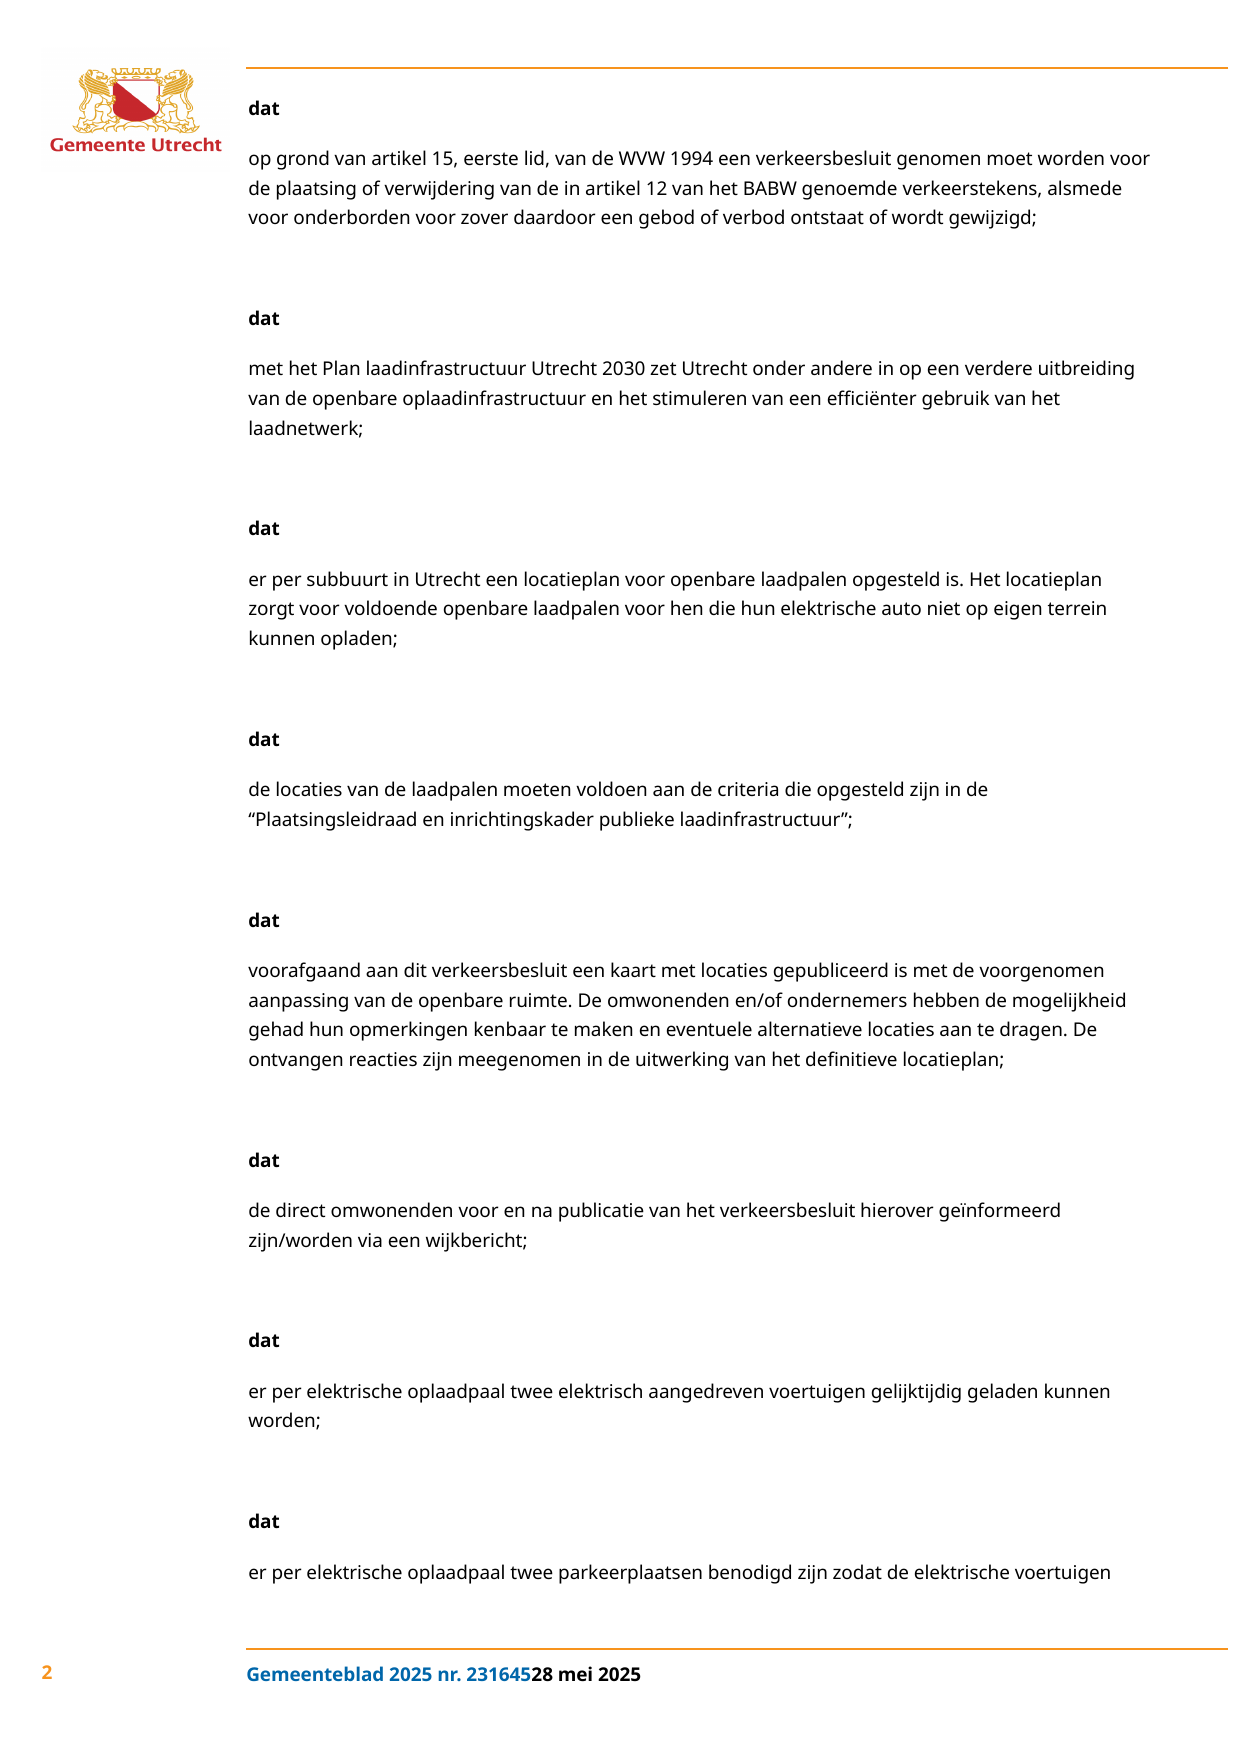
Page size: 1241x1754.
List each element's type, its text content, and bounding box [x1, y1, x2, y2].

text voorafgaand aan dit verkeersbesluit een kaart met locaties gepubliceerd is met de voorgenomen aanpassing van de openbare ruimte. De omwonenden en/of ondernemers hebben de mogelijkheid gehad hun opmerkingen kenbaar te maken en eventuele alternatieve locaties aan te dragen. De ontvangen reacties zijn meegenomen in de uitwerking van het definitieve locatieplan; [248, 957, 1152, 1072]
text de direct omwonenden voor en na publicatie van het verkeersbesluit hierover geïnformeerd zijn/worden via een wijkbericht; [248, 1197, 1152, 1253]
picture [41, 47, 231, 172]
text er per elektrische oplaadpaal twee elektrisch aangedreven voertuigen gelijktijdig geladen kunnen worden; [248, 1378, 1152, 1433]
text dat [248, 95, 1152, 121]
text met het Plan laadinfrastructuur Utrecht 2030 zet Utrecht onder andere in op een verdere uitbreiding van de openbare oplaadinfrastructuur en het stimuleren van een efficiënter gebruik van het laadnetwerk; [248, 356, 1152, 441]
text dat [248, 907, 1152, 933]
text dat [248, 1508, 1152, 1534]
text op grond van artikel 15, eerste lid, van de WVW 1994 een verkeersbesluit genomen moet worden voor de plaatsing of verwijdering van de in artikel 12 van het BABW genoemde verkeerstekens, alsmede voor onderborden voor zover daardoor een gebod of verbod ontstaat of wordt gewijzigd; [248, 145, 1152, 230]
text dat [248, 1328, 1152, 1353]
text dat [248, 516, 1152, 541]
text de locaties van de laadpalen moeten voldoen aan de criteria die opgesteld zijn in de “Plaatsingsleidraad en inrichtingskader publieke laadinfrastructuur”; [248, 776, 1152, 832]
text er per subbuurt in Utrecht een locatieplan voor openbare laadpalen opgesteld is. Het locatieplan zorgt voor voldoende openbare laadpalen voor hen die hun elektrische auto niet op eigen terrein kunnen opladen; [248, 566, 1152, 651]
text dat [248, 1147, 1152, 1173]
text dat [248, 305, 1152, 331]
text er per elektrische oplaadpaal twee parkeerplaatsen benodigd zijn zodat de elektrische voertuigen [248, 1559, 1152, 1585]
text dat [248, 726, 1152, 752]
